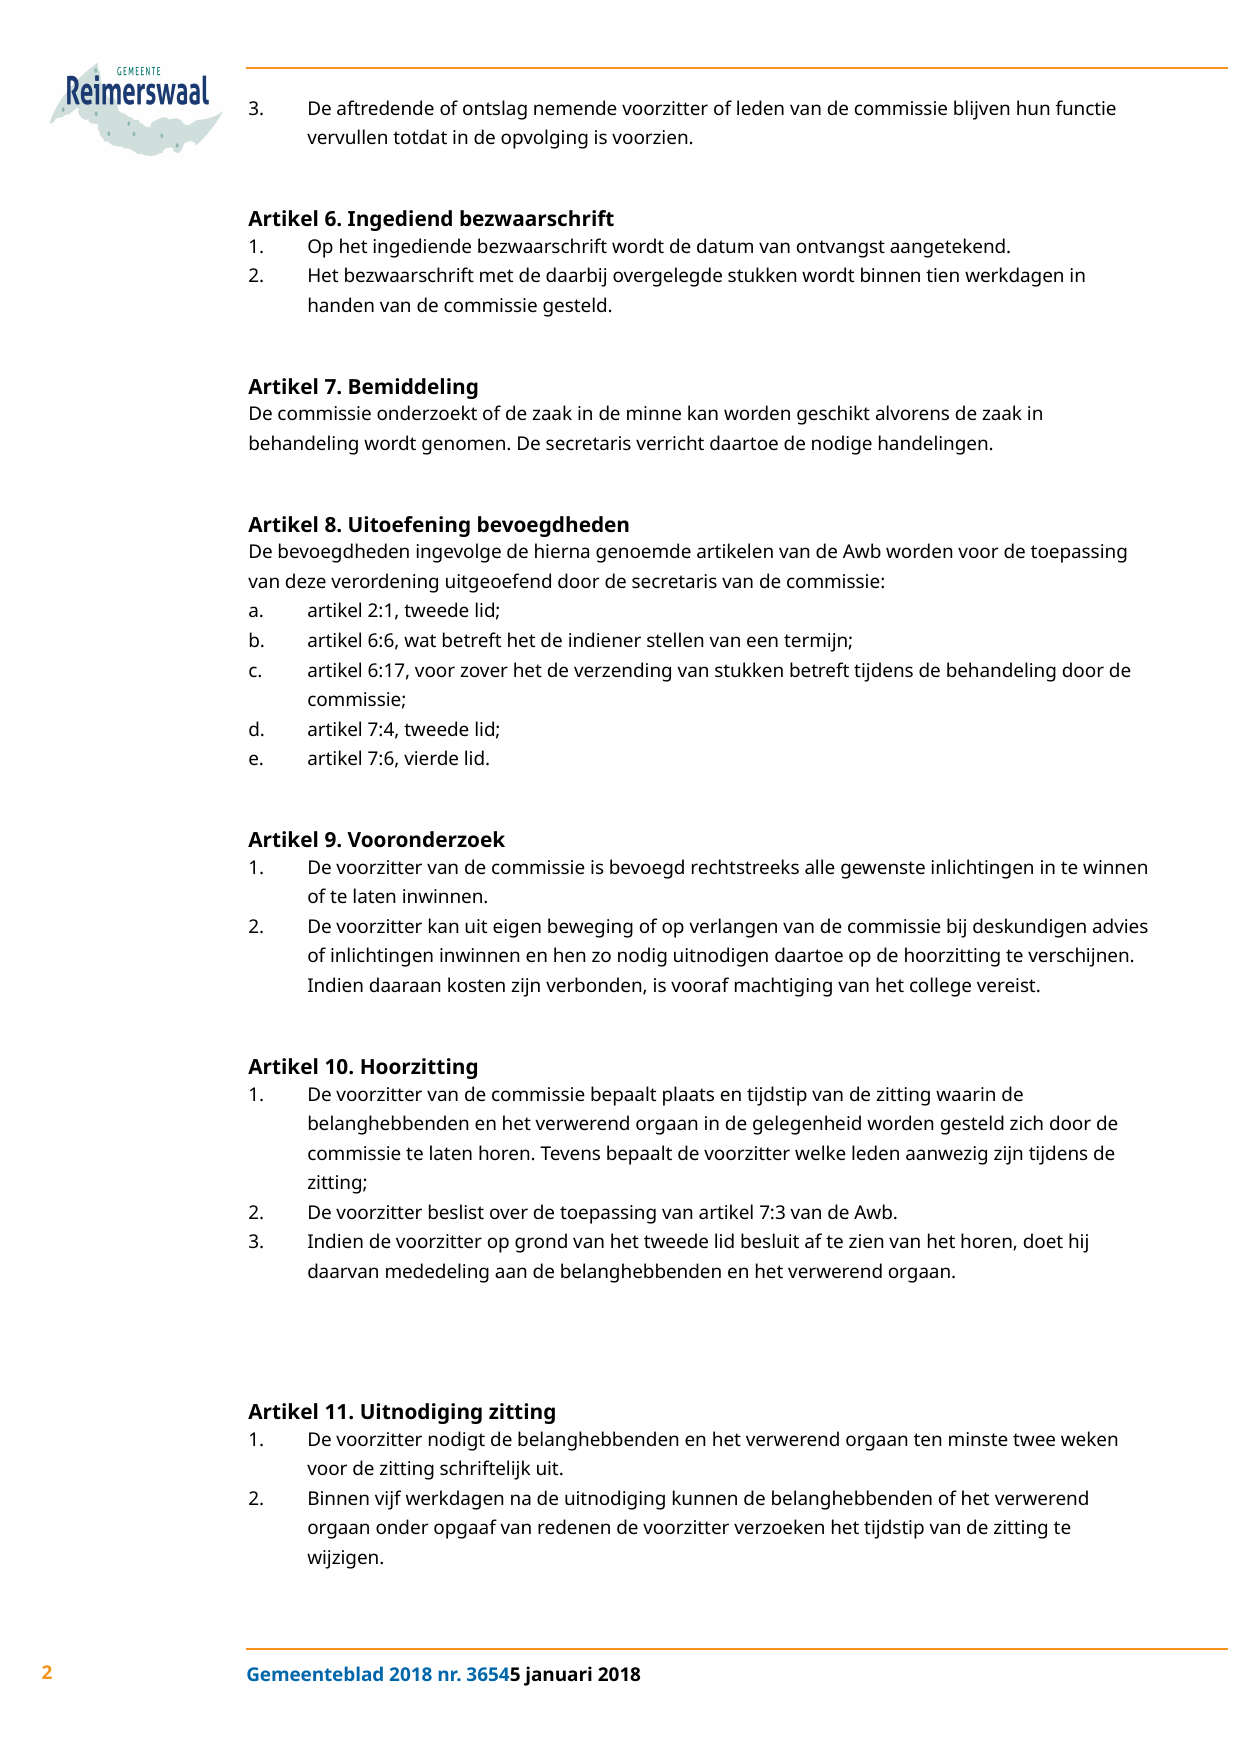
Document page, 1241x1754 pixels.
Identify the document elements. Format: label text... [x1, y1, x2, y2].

text Artikel 11. Uitnodiging zitting [248, 1397, 1152, 1426]
text Artikel 7. Bemiddeling [248, 372, 1152, 400]
list artikel 6:6, wat betreft het de indiener stellen van een termijn; [248, 627, 1152, 653]
list Binnen vijf werkdagen na de uitnodiging kunnen de belanghebbenden of het verwerend orgaan onder opgaaf van redenen de voorzitter verzoeken het tijdstip van de zitting te wijzigen. [248, 1485, 1152, 1570]
text Artikel 6. Ingediend bezwaarschrift [248, 204, 1152, 233]
list De voorzitter kan uit eigen beweging of op verlangen van de commissie bij deskundigen advies of inlichtingen inwinnen en hen zo nodig uitnodigen daartoe op de hoorzitting te verschijnen. Indien daaraan kosten zijn verbonden, is vooraf machtiging van het college vereist. [248, 913, 1152, 998]
list De voorzitter nodigt de belanghebbenden en het verwerend orgaan ten minste twee weken voor de zitting schriftelijk uit. [248, 1426, 1152, 1481]
list De voorzitter beslist over de toepassing van artikel 7:3 van de Awb. [248, 1199, 1152, 1225]
list artikel 6:17, voor zover het de verzending van stukken betreft tijdens de behandeling door de commissie; [248, 657, 1152, 712]
list Op het ingediende bezwaarschrift wordt de datum van ontvangst aangetekend. [248, 233, 1152, 258]
list artikel 2:1, tweede lid; [248, 598, 1152, 623]
list Het bezwaarschrift met de daarbij overgelegde stukken wordt binnen tien werkdagen in handen van de commissie gesteld. [248, 262, 1152, 318]
list artikel 7:4, tweede lid; [248, 716, 1152, 742]
text Artikel 9. Vooronderzoek [248, 826, 1152, 854]
list De voorzitter van de commissie is bevoegd rechtstreeks alle gewenste inlichtingen in te winnen of te laten inwinnen. [248, 854, 1152, 909]
list De voorzitter van de commissie bepaalt plaats en tijdstip van de zitting waarin de belanghebbenden en het verwerend orgaan in de gelegenheid worden gesteld zich door de commissie te laten horen. Tevens bepaalt de voorzitter welke leden aanwezig zijn tijdens de zitting; [248, 1081, 1152, 1195]
list artikel 7:6, vierde lid. [248, 746, 1152, 771]
text Artikel 8. Uitoefening bevoegdheden [248, 510, 1152, 538]
text De bevoegdheden ingevolge de hierna genoemde artikelen van de Awb worden voor de toepassing van deze verordening uitgeoefend door de secretaris van de commissie: [248, 538, 1152, 594]
list De aftredende of ontslag nemende voorzitter of leden van de commissie blijven hun functie vervullen totdat in de opvolging is voorzien. [248, 95, 1152, 150]
text Artikel 10. Hoorzitting [248, 1052, 1152, 1081]
picture [41, 47, 231, 172]
text De commissie onderzoekt of de zaak in de minne kan worden geschikt alvorens de zaak in behandeling wordt genomen. De secretaris verricht daartoe de nodige handelingen. [248, 400, 1152, 456]
list Indien de voorzitter op grond van het tweede lid besluit af te zien van het horen, doet hij daarvan mededeling aan de belanghebbenden en het verwerend orgaan. [248, 1229, 1152, 1284]
